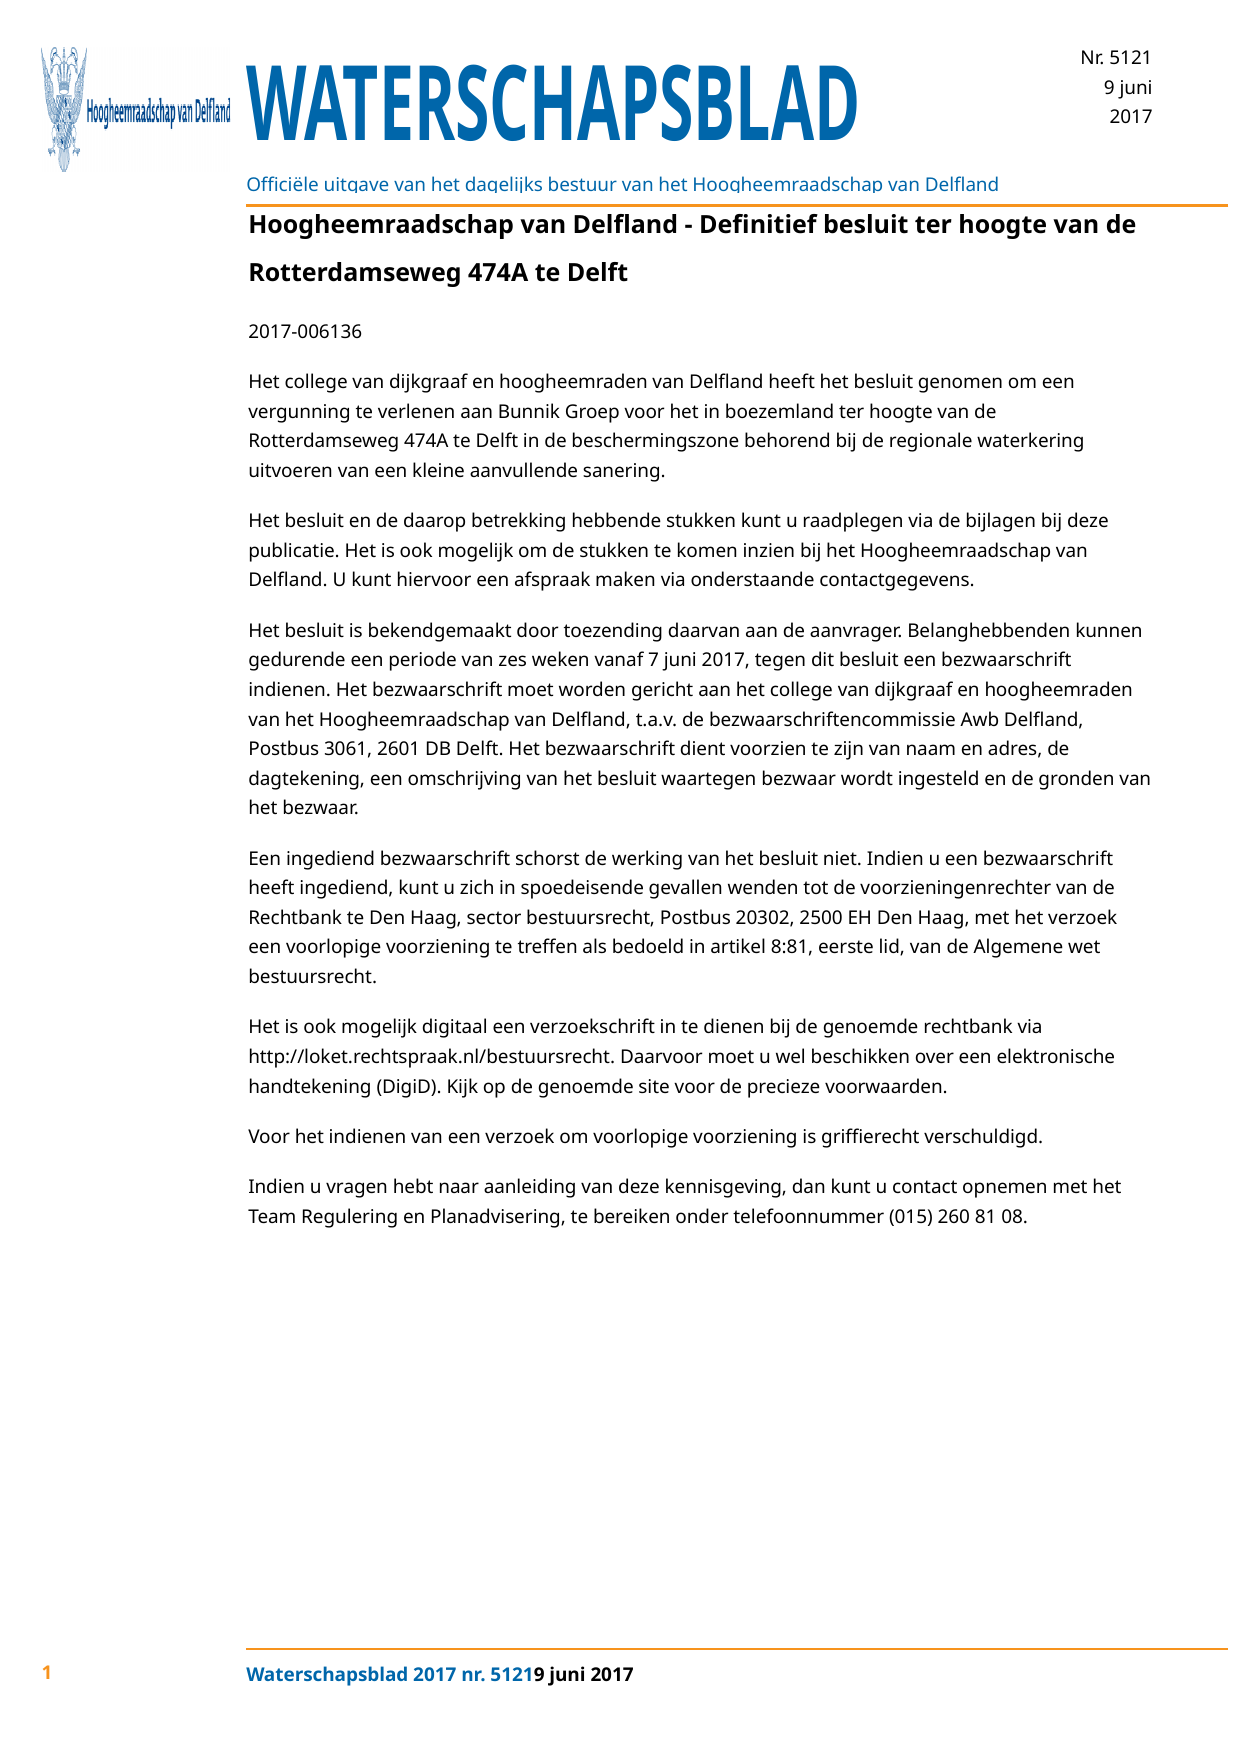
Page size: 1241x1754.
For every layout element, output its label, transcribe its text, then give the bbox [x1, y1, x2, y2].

text 2017-006136 [248, 318, 1152, 344]
text Een ingediend bezwaarschrift schorst de werking van het besluit niet. Indien u een bezwaarschrift heeft ingediend, kunt u zich in spoedeisende gevallen wenden tot de voorzieningenrechter van de Rechtbank te Den Haag, sector bestuursrecht, Postbus 20302, 2500 EH Den Haag, met het verzoek een voorlopige voorziening te treffen als bedoeld in artikel 8:81, eerste lid, van de Algemene wet bestuursrecht. [248, 845, 1152, 989]
text Het besluit en de daarop betrekking hebbende stukken kunt u raadplegen via de bijlagen bij deze publicatie. Het is ook mogelijk om de stukken te komen inzien bij het Hoogheemraadschap van Delfland. U kunt hiervoor een afspraak maken via onderstaande contactgegevens. [248, 507, 1152, 592]
picture [41, 47, 231, 172]
text Het is ook mogelijk digitaal een verzoekschrift in te dienen bij de genoemde rechtbank via http://loket.rechtspraak.nl/bestuursrecht. Daarvoor moet u wel beschikken over een elektronische handtekening (DigiD). Kijk op de genoemde site voor de precieze voorwaarden. [248, 1014, 1152, 1099]
text Hoogheemraadschap van Delfland - Definitief besluit ter hoogte van de Rotterdamseweg 474A te Delft [248, 207, 1152, 288]
text Voor het indienen van een verzoek om voorlopige voorziening is griffierecht verschuldigd. [248, 1123, 1152, 1149]
text Indien u vragen hebt naar aanleiding van deze kennisgeving, dan kunt u contact opnemen met het Team Regulering en Planadvisering, te bereiken onder telefoonnummer (015) 260 81 08. [248, 1174, 1152, 1229]
text Het besluit is bekendgemaakt door toezending daarvan aan de aanvrager. Belanghebbenden kunnen gedurende een periode van zes weken vanaf 7 juni 2017, tegen dit besluit een bezwaarschrift indienen. Het bezwaarschrift moet worden gericht aan het college van dijkgraaf en hoogheemraden van het Hoogheemraadschap van Delfland, t.a.v. de bezwaarschriftencommissie Awb Delfland, Postbus 3061, 2601 DB Delft. Het bezwaarschrift dient voorzien te zijn van naam en adres, de dagtekening, een omschrijving van het besluit waartegen bezwaar wordt ingesteld en de gronden van het bezwaar. [248, 617, 1152, 820]
text Het college van dijkgraaf en hoogheemraden van Delfland heeft het besluit genomen om een vergunning te verlenen aan Bunnik Groep voor het in boezemland ter hoogte van de Rotterdamseweg 474A te Delft in de beschermingszone behorend bij de regionale waterkering uitvoeren van een kleine aanvullende sanering. [248, 368, 1152, 483]
